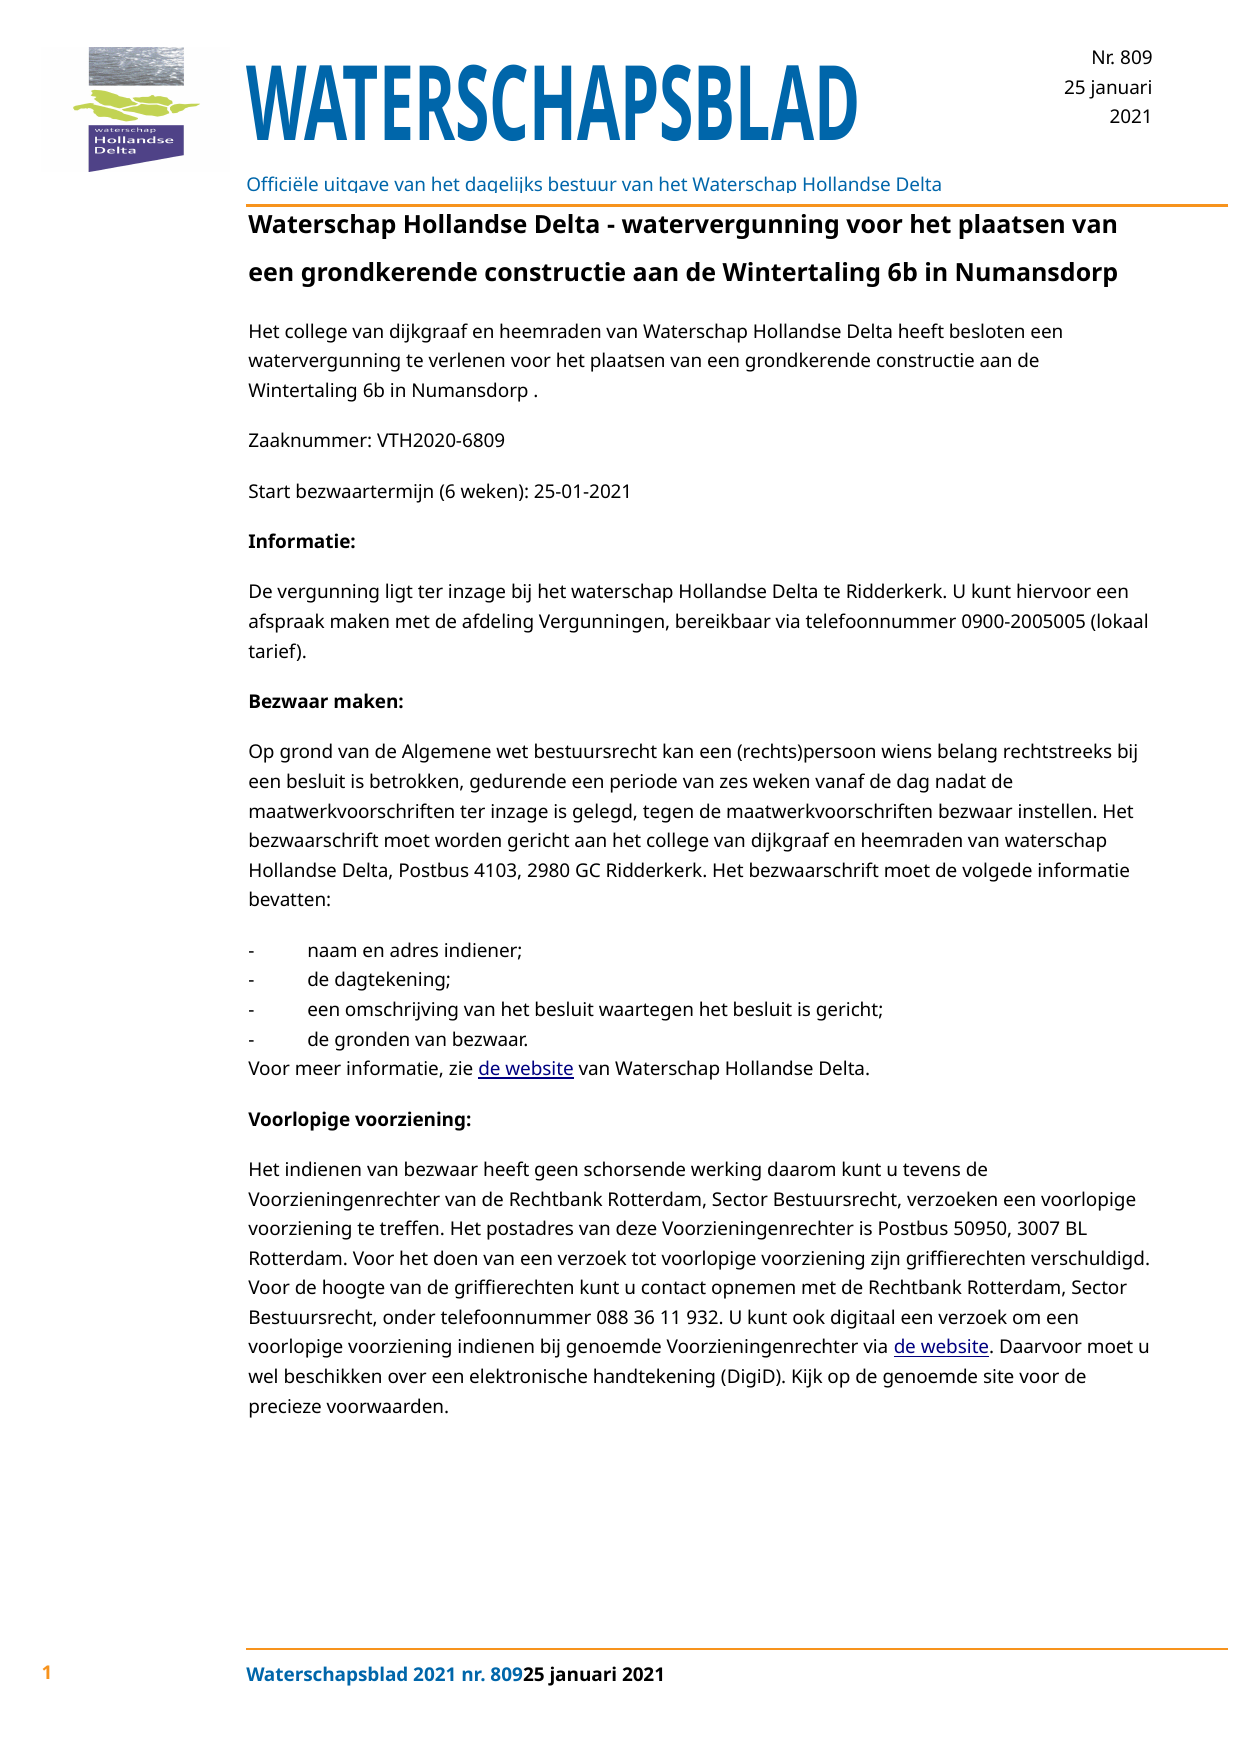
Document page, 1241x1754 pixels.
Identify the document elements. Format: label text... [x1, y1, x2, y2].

text Voor meer informatie, zie de website van Waterschap Hollandse Delta. [248, 1055, 1152, 1081]
text Bezwaar maken: [248, 688, 1152, 714]
text Start bezwaartermijn (6 weken): 25-01-2021 [248, 478, 1152, 504]
text Informatie: [248, 528, 1152, 554]
list de gronden van bezwaar. [248, 1026, 1152, 1052]
text Het indienen van bezwaar heeft geen schorsende werking daarom kunt u tevens de Voorzieningenrechter van de Rechtbank Rotterdam, Sector Bestuursrecht, verzoeken een voorlopige voorziening te treffen. Het postadres van deze Voorzieningenrechter is Postbus 50950, 3007 BL Rotterdam. Voor het doen van een verzoek tot voorlopige voorziening zijn griffierechten verschuldigd. Voor de hoogte van de griffierechten kunt u contact opnemen met de Rechtbank Rotterdam, Sector Bestuursrecht, onder telefoonnummer 088 36 11 932. U kunt ook digitaal een verzoek om een voorlopige voorziening indienen bij genoemde Voorzieningenrechter via de website. Daarvoor moet u wel beschikken over een elektronische handtekening (DigiD). Kijk op de genoemde site voor de precieze voorwaarden. [248, 1156, 1152, 1419]
text Op grond van de Algemene wet bestuursrecht kan een (rechts)persoon wiens belang rechtstreeks bij een besluit is betrokken, gedurende een periode van zes weken vanaf de dag nadat de maatwerkvoorschriften ter inzage is gelegd, tegen de maatwerkvoorschriften bezwaar instellen. Het bezwaarschrift moet worden gericht aan het college van dijkgraaf en heemraden van waterschap Hollandse Delta, Postbus 4103, 2980 GC Ridderkerk. Het bezwaarschrift moet de volgede informatie bevatten: [248, 739, 1152, 912]
picture [41, 47, 231, 172]
list de dagtekening; [248, 967, 1152, 992]
text Waterschap Hollandse Delta - watervergunning voor het plaatsen van een grondkerende constructie aan de Wintertaling 6b in Numansdorp [248, 207, 1152, 288]
text Voorlopige voorziening: [248, 1106, 1152, 1132]
list naam en adres indiener; [248, 937, 1152, 963]
text Het college van dijkgraaf en heemraden van Waterschap Hollandse Delta heeft besloten een watervergunning te verlenen voor het plaatsen van een grondkerende constructie aan de Wintertaling 6b in Numansdorp . [248, 318, 1152, 403]
text Zaaknummer: VTH2020-6809 [248, 427, 1152, 453]
text De vergunning ligt ter inzage bij het waterschap Hollandse Delta te Ridderkerk. U kunt hiervoor een afspraak maken met de afdeling Vergunningen, bereikbaar via telefoonnummer 0900-2005005 (lokaal tarief). [248, 579, 1152, 664]
list een omschrijving van het besluit waartegen het besluit is gericht; [248, 996, 1152, 1022]
